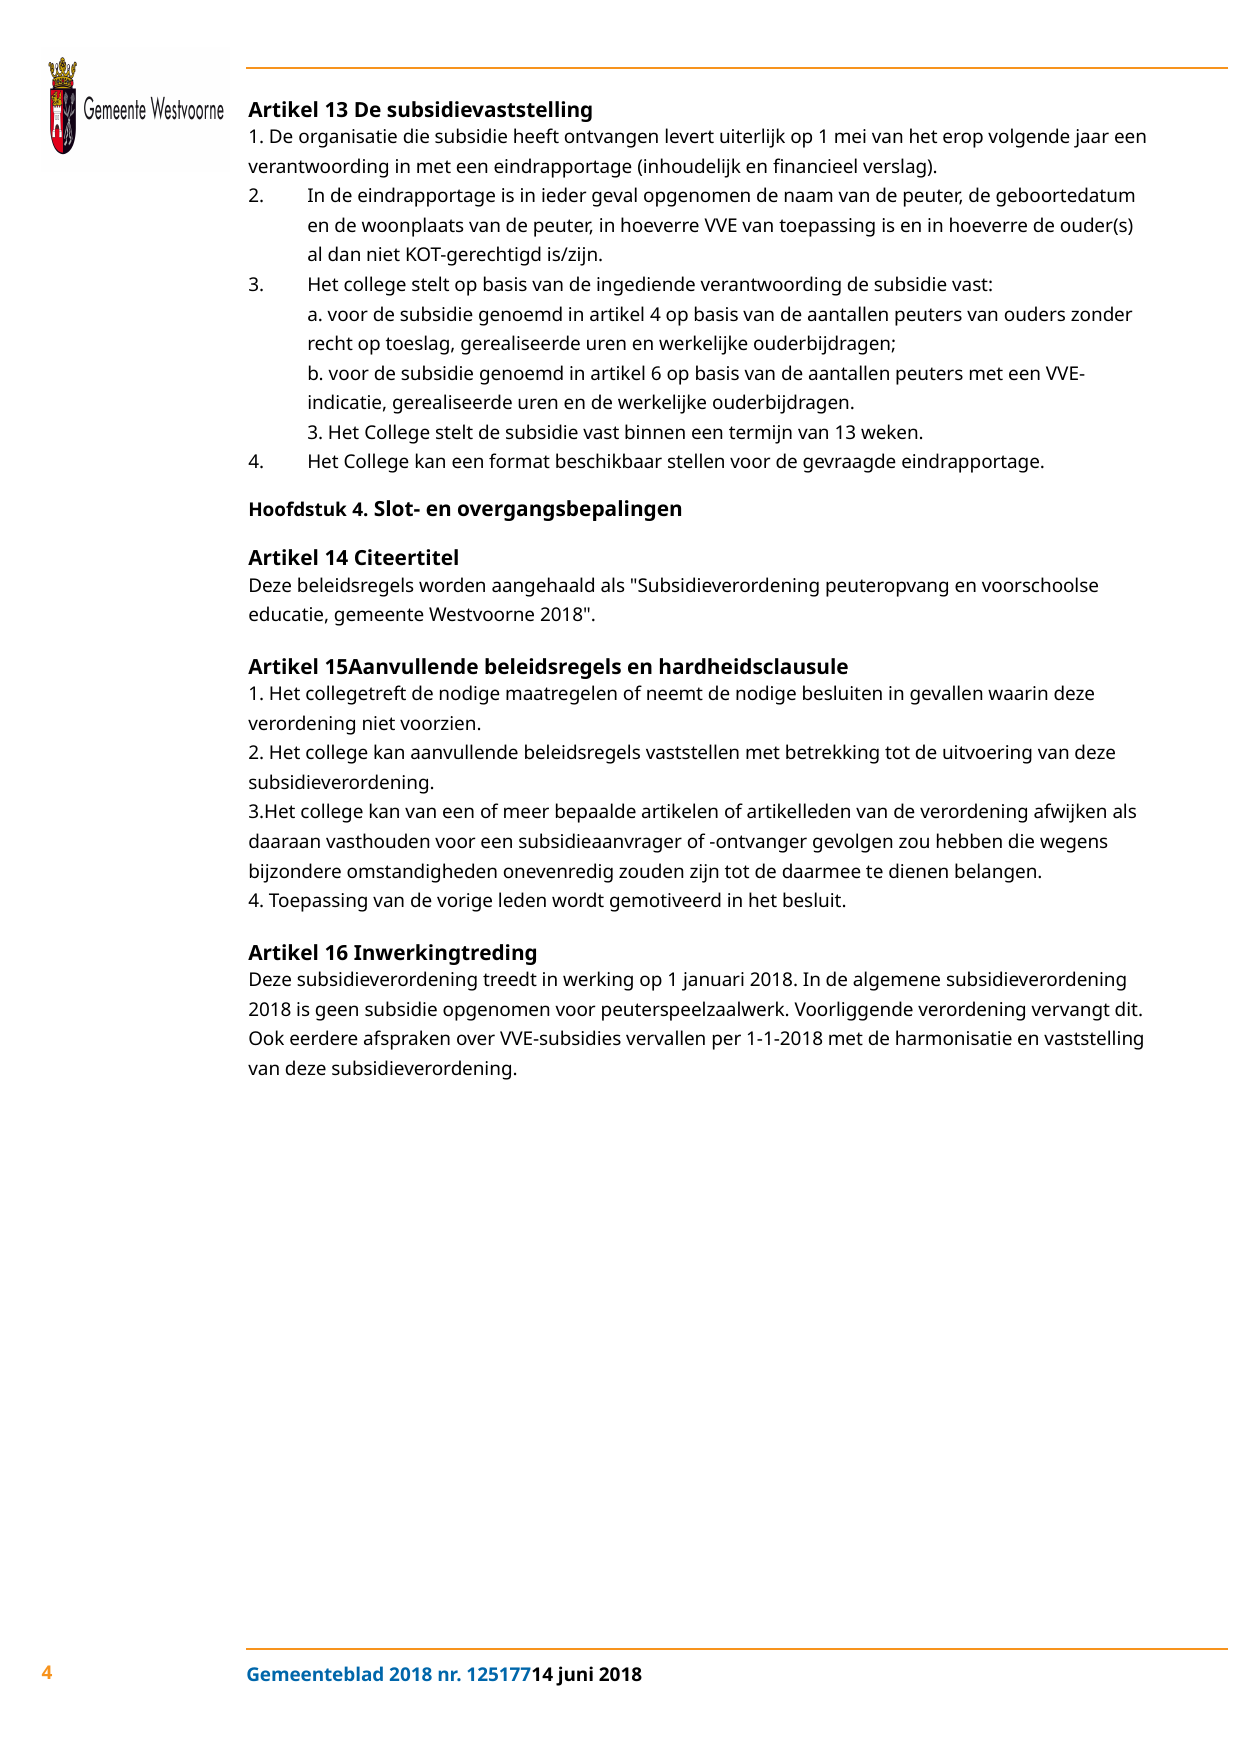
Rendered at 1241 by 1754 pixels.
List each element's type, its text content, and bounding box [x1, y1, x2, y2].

text Artikel 15Aanvullende beleidsregels en hardheidsclausule [248, 652, 1152, 680]
list Het college stelt op basis van de ingediende verantwoording de subsidie vast: [248, 271, 1152, 297]
list a. voor de subsidie genoemd in artikel 4 op basis van de aantallen peuters van ouders zonder recht op toeslag, gerealiseerde uren en werkelijke ouderbijdragen; [248, 301, 1152, 356]
text 1. Het collegetreft de nodige maatregelen of neemt de nodige besluiten in gevallen waarin deze verordening niet voorzien. [248, 680, 1152, 736]
text 1. De organisatie die subsidie heeft ontvangen levert uiterlijk op 1 mei van het erop volgende jaar een verantwoording in met een eindrapportage (inhoudelijk en financieel verslag). [248, 123, 1152, 178]
list 3. Het College stelt de subsidie vast binnen een termijn van 13 weken. [248, 419, 1152, 445]
text 4. Toepassing van de vorige leden wordt gemotiveerd in het besluit. [248, 887, 1152, 913]
list b. voor de subsidie genoemd in artikel 6 op basis van de aantallen peuters met een VVE-indicatie, gerealiseerde uren en de werkelijke ouderbijdragen. [248, 360, 1152, 415]
text Deze subsidieverordening treedt in werking op 1 januari 2018. In de algemene subsidieverordening 2018 is geen subsidie opgenomen voor peuterspeelzaalwerk. Voorliggende verordening vervangt dit. Ook eerdere afspraken over VVE-subsidies vervallen per 1-1-2018 met de harmonisatie en vaststelling van deze subsidieverordening. [248, 966, 1152, 1081]
text Artikel 14 Citeertitel [248, 543, 1152, 572]
text Hoofdstuk 4. Slot- en overgangsbepalingen [248, 494, 1152, 523]
list In de eindrapportage is in ieder geval opgenomen de naam van de peuter, de geboortedatum en de woonplaats van de peuter, in hoeverre VVE van toepassing is en in hoeverre de ouder(s) al dan niet KOT-gerechtigd is/zijn. [248, 182, 1152, 267]
text 2. Het college kan aanvullende beleidsregels vaststellen met betrekking tot de uitvoering van deze subsidieverordening. [248, 739, 1152, 795]
text 3.Het college kan van een of meer bepaalde artikelen of artikelleden van de verordening afwijken als daaraan vasthouden voor een subsidieaanvrager of -ontvanger gevolgen zou hebben die wegens bijzondere omstandigheden onevenredig zouden zijn tot de daarmee te dienen belangen. [248, 799, 1152, 884]
list Het College kan een format beschikbaar stellen voor de gevraagde eindrapportage. [248, 449, 1152, 474]
text Artikel 13 De subsidievaststelling [248, 95, 1152, 123]
picture [41, 47, 231, 172]
text Artikel 16 Inwerkingtreding [248, 938, 1152, 966]
text Deze beleidsregels worden aangehaald als "Subsidieverordening peuteropvang en voorschoolse educatie, gemeente Westvoorne 2018". [248, 572, 1152, 627]
